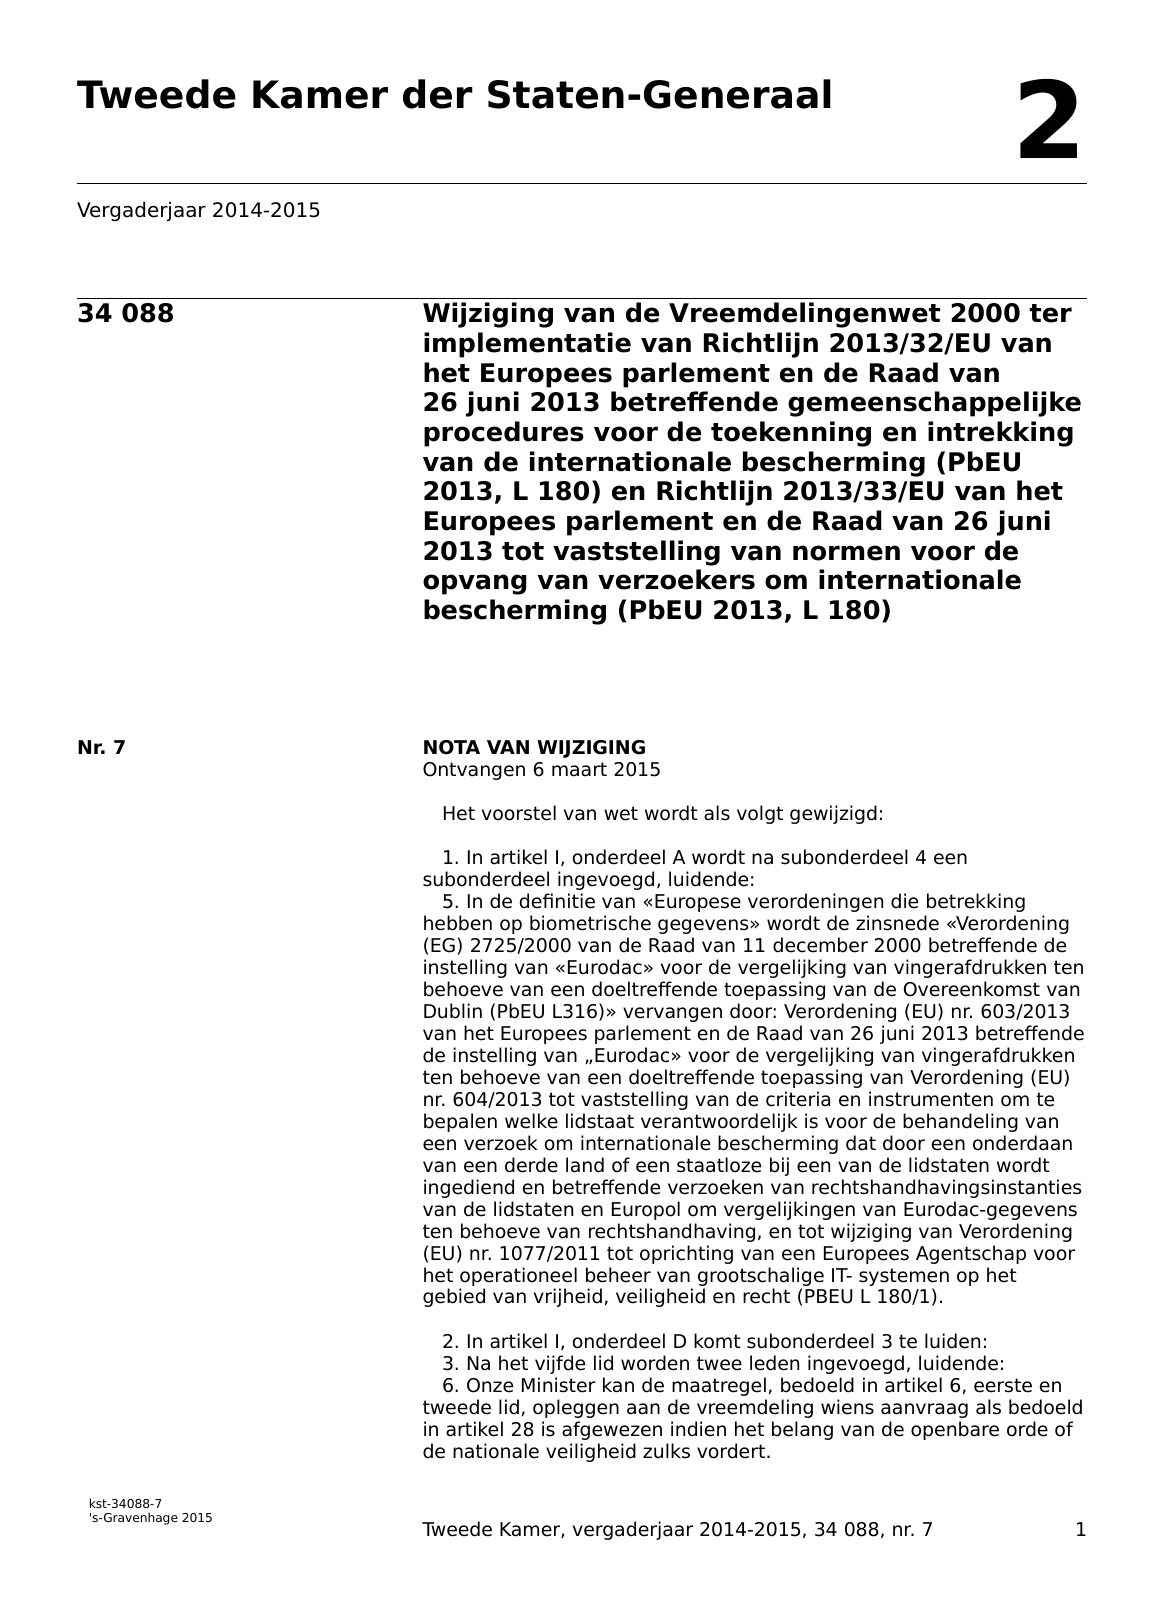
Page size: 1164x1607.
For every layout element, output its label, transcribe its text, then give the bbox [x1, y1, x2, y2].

subtitle 34 088 Wijziging van de Vreemdelingenwet 2000 ter implementatie van Richtlijn 2013/32/EU van het Europees parlement en de Raad van 26 juni 2013 betreffende gemeenschappelijke procedures voor de toekenning en intrekking van de internationale bescherming (PbEU 2013, L 180) en Richtlijn 2013/33/EU van het Europees parlement en de Raad van 26 juni 2013 tot vaststelling van normen voor de opvang van verzoekers om internationale bescherming (PbEU 2013, L 180) [77, 299, 1087, 626]
text 6. Onze Minister kan de maatregel, bedoeld in artikel 6, eerste en tweede lid, opleggen aan de vreemdeling wiens aanvraag als bedoeld in artikel 28 is afgewezen indien het belang van de openbare orde of de nationale veiligheid zulks vordert. [422, 1374, 1087, 1462]
text 1. In artikel I, onderdeel A wordt na subonderdeel 4 een subonderdeel ingevoegd, luidende: [422, 847, 1087, 891]
text Ontvangen 6 maart 2015 [422, 758, 1087, 781]
subtitle Nr. 7 NOTA VAN WIJZIGING [77, 737, 1087, 758]
text kst-34088-7 [88, 1497, 323, 1511]
text 3. Na het vijfde lid worden twee leden ingevoegd, luidende: [422, 1353, 1087, 1374]
text 2. In artikel I, onderdeel D komt subonderdeel 3 te luiden: [422, 1331, 1087, 1353]
text 5. In de definitie van «Europese verordeningen die betrekking hebben op biometrische gegevens» wordt de zinsnede «Verordening (EG) 2725/2000 van de Raad van 11 december 2000 betreffende de instelling van «Eurodac» voor de vergelijking van vingerafdrukken ten behoeve van een doeltreffende toepassing van de Overeenkomst van Dublin (PbEU L316)» vervangen door: Verordening (EU) nr. 603/2013 van het Europees parlement en de Raad van 26 juni 2013 betreffende de instelling van „Eurodac» voor de vergelijking van vingerafdrukken ten behoeve van een doeltreffende toepassing van Verordening (EU) nr. 604/2013 tot vaststelling van de criteria en instrumenten om te bepalen welke lidstaat verantwoordelijk is voor de behandeling van een verzoek om internationale bescherming dat door een onderdaan van een derde land of een staatloze bij een van de lidstaten wordt ingediend en betreffende verzoeken van rechtshandhavingsinstanties van de lidstaten en Europol om vergelijkingen van Eurodac-gegevens ten behoeve van rechtshandhaving, en tot wijziging van Verordening (EU) nr. 1077/2011 tot oprichting van een Europees Agentschap voor het operationeel beheer van grootschalige IT- systemen op het gebied van vrijheid, veiligheid en recht (PBEU L 180/1). [422, 891, 1087, 1308]
table_header Tweede Kamer der Staten-Generaal [77, 59, 886, 183]
table_cell Vergaderjaar 2014-2015 [77, 184, 1087, 298]
text Het voorstel van wet wordt als volgt gewijzigd: [422, 803, 1087, 825]
table_header 2 [886, 59, 1087, 183]
text 's-Gravenhage 2015 [88, 1511, 323, 1525]
